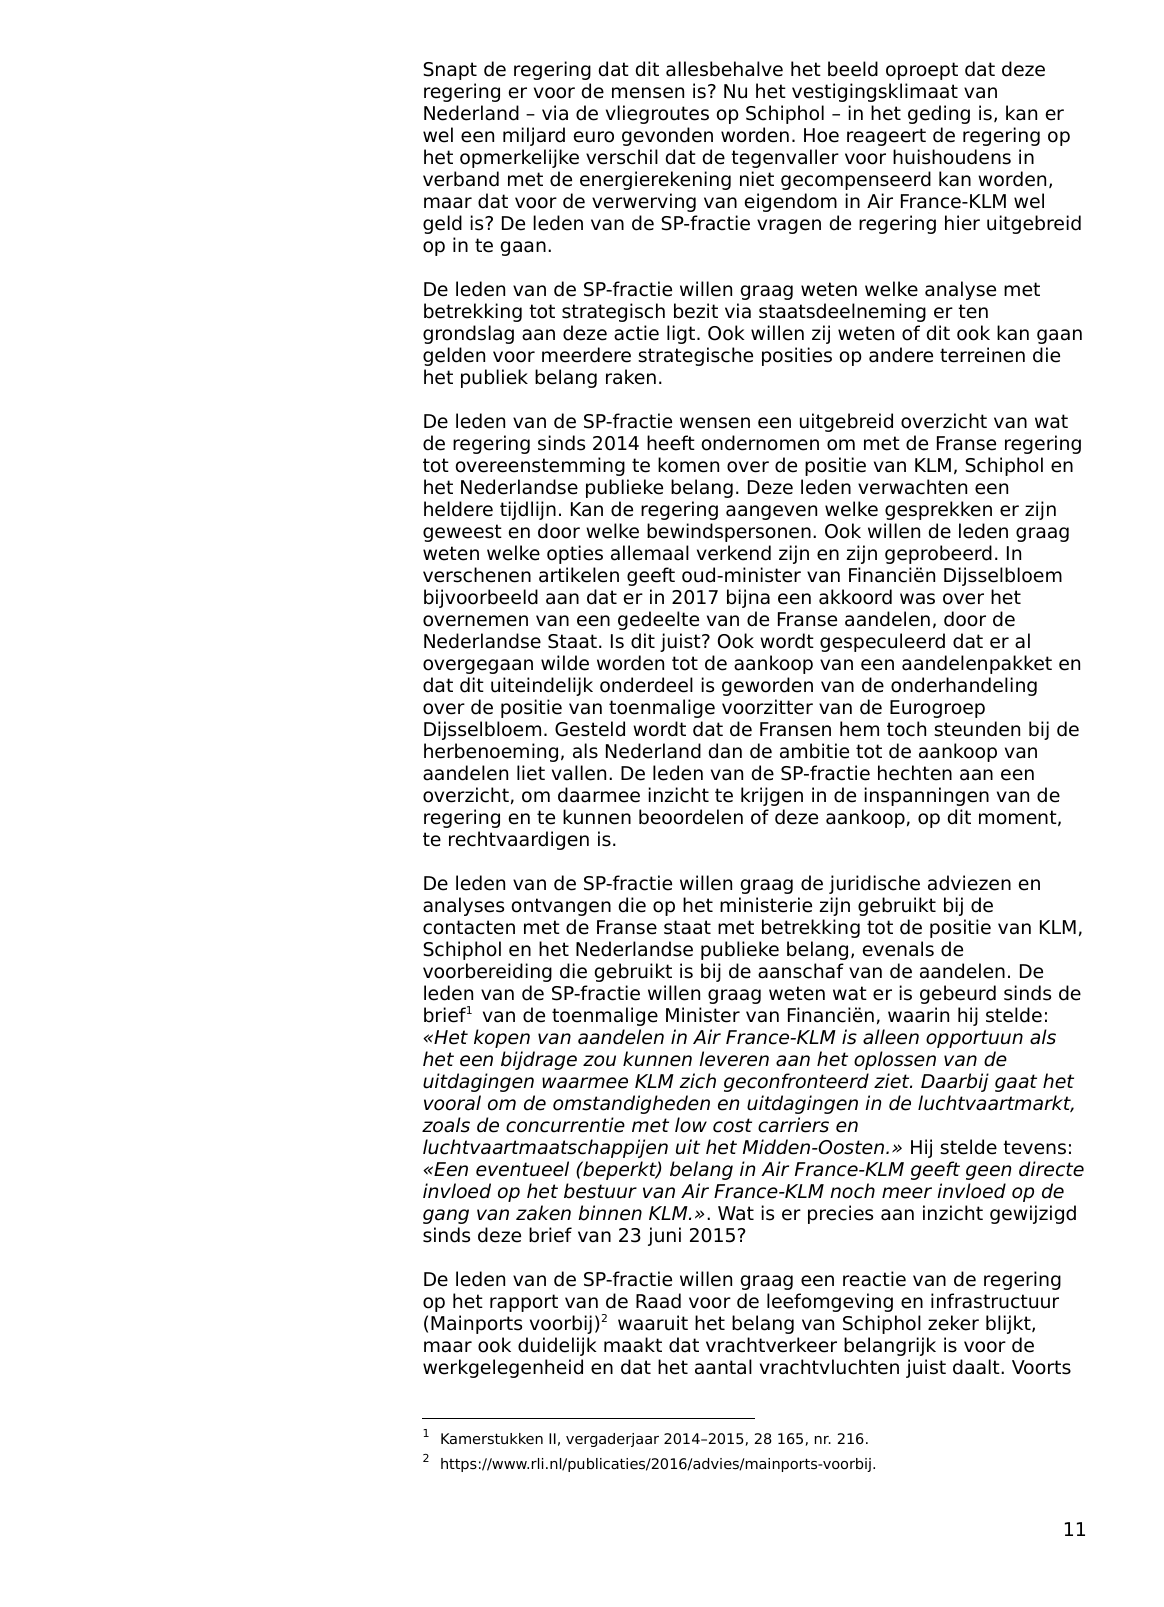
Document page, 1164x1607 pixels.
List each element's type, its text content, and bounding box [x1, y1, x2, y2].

text Snapt de regering dat dit allesbehalve het beeld oproept dat deze regering er voor de mensen is? Nu het vestigingsklimaat van Nederland – via de vliegroutes op Schiphol – in het geding is, kan er wel een miljard euro gevonden worden. Hoe reageert de regering op het opmerkelijke verschil dat de tegenvaller voor huishoudens in verband met de energierekening niet gecompenseerd kan worden, maar dat voor de verwerving van eigendom in Air France-KLM wel geld is? De leden van de SP-fractie vragen de regering hier uitgebreid op in te gaan. [422, 59, 1087, 257]
text Kamerstukken II, vergaderjaar 2014–2015, 28 165, nr. 216. [422, 1427, 1087, 1449]
text De leden van de SP-fractie willen graag de juridische adviezen en analyses ontvangen die op het ministerie zijn gebruikt bij de contacten met de Franse staat met betrekking tot de positie van KLM, Schiphol en het Nederlandse publieke belang, evenals de voorbereiding die gebruikt is bij de aanschaf van de aandelen. De leden van de SP-fractie willen graag weten wat er is gebeurd sinds de brief van de toenmalige Minister van Financiën, waarin hij stelde: «Het kopen van aandelen in Air France-KLM is alleen opportuun als het een bijdrage zou kunnen leveren aan het oplossen van de uitdagingen waarmee KLM zich geconfronteerd ziet. Daarbij gaat het vooral om de omstandigheden en uitdagingen in de luchtvaartmarkt, zoals de concurrentie met low cost carriers en luchtvaartmaatschappijen uit het Midden-Oosten.» Hij stelde tevens: «Een eventueel (beperkt) belang in Air France-KLM geeft geen directe invloed op het bestuur van Air France-KLM noch meer invloed op de gang van zaken binnen KLM.». Wat is er precies aan inzicht gewijzigd sinds deze brief van 23 juni 2015? [422, 873, 1087, 1247]
text De leden van de SP-fractie willen graag een reactie van de regering op het rapport van de Raad voor de leefomgeving en infrastructuur (Mainports voorbij) waaruit het belang van Schiphol zeker blijkt, maar ook duidelijk maakt dat vrachtverkeer belangrijk is voor de werkgelegenheid en dat het aantal vrachtvluchten juist daalt. Voorts [422, 1269, 1087, 1379]
text De leden van de SP-fractie wensen een uitgebreid overzicht van wat de regering sinds 2014 heeft ondernomen om met de Franse regering tot overeenstemming te komen over de positie van KLM, Schiphol en het Nederlandse publieke belang. Deze leden verwachten een heldere tijdlijn. Kan de regering aangeven welke gesprekken er zijn geweest en door welke bewindspersonen. Ook willen de leden graag weten welke opties allemaal verkend zijn en zijn geprobeerd. In verschenen artikelen geeft oud-minister van Financiën Dijsselbloem bijvoorbeeld aan dat er in 2017 bijna een akkoord was over het overnemen van een gedeelte van de Franse aandelen, door de Nederlandse Staat. Is dit juist? Ook wordt gespeculeerd dat er al overgegaan wilde worden tot de aankoop van een aandelenpakket en dat dit uiteindelijk onderdeel is geworden van de onderhandeling over de positie van toenmalige voorzitter van de Eurogroep Dijsselbloem. Gesteld wordt dat de Fransen hem toch steunden bij de herbenoeming, als Nederland dan de ambitie tot de aankoop van aandelen liet vallen. De leden van de SP-fractie hechten aan een overzicht, om daarmee inzicht te krijgen in de inspanningen van de regering en te kunnen beoordelen of deze aankoop, op dit moment, te rechtvaardigen is. [422, 411, 1087, 851]
text https://www.rli.nl/publicaties/2016/advies/mainports-voorbij. [422, 1452, 1087, 1474]
text De leden van de SP-fractie willen graag weten welke analyse met betrekking tot strategisch bezit via staatsdeelneming er ten grondslag aan deze actie ligt. Ook willen zij weten of dit ook kan gaan gelden voor meerdere strategische posities op andere terreinen die het publiek belang raken. [422, 279, 1087, 389]
